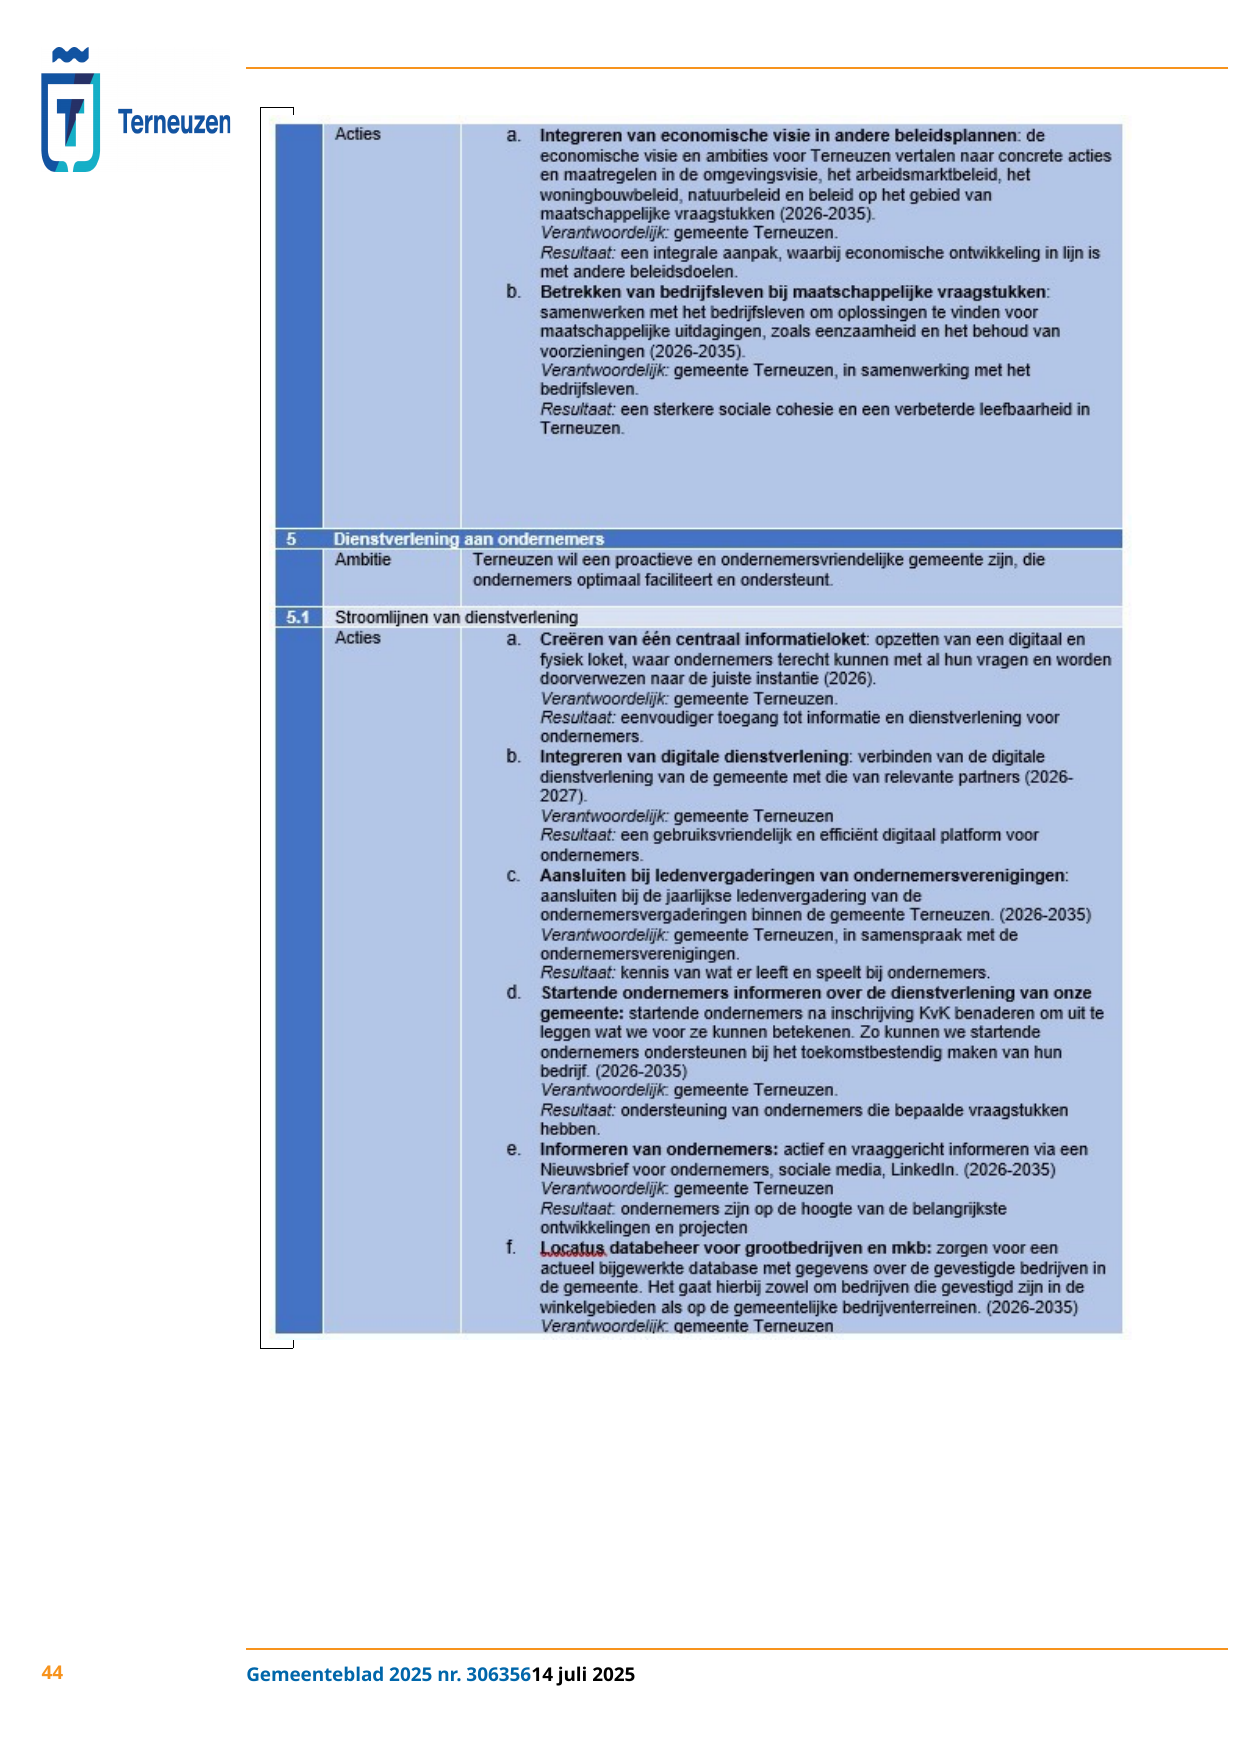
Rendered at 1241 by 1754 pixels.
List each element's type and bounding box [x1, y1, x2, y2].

picture [41, 47, 231, 172]
picture [268, 115, 1132, 1340]
